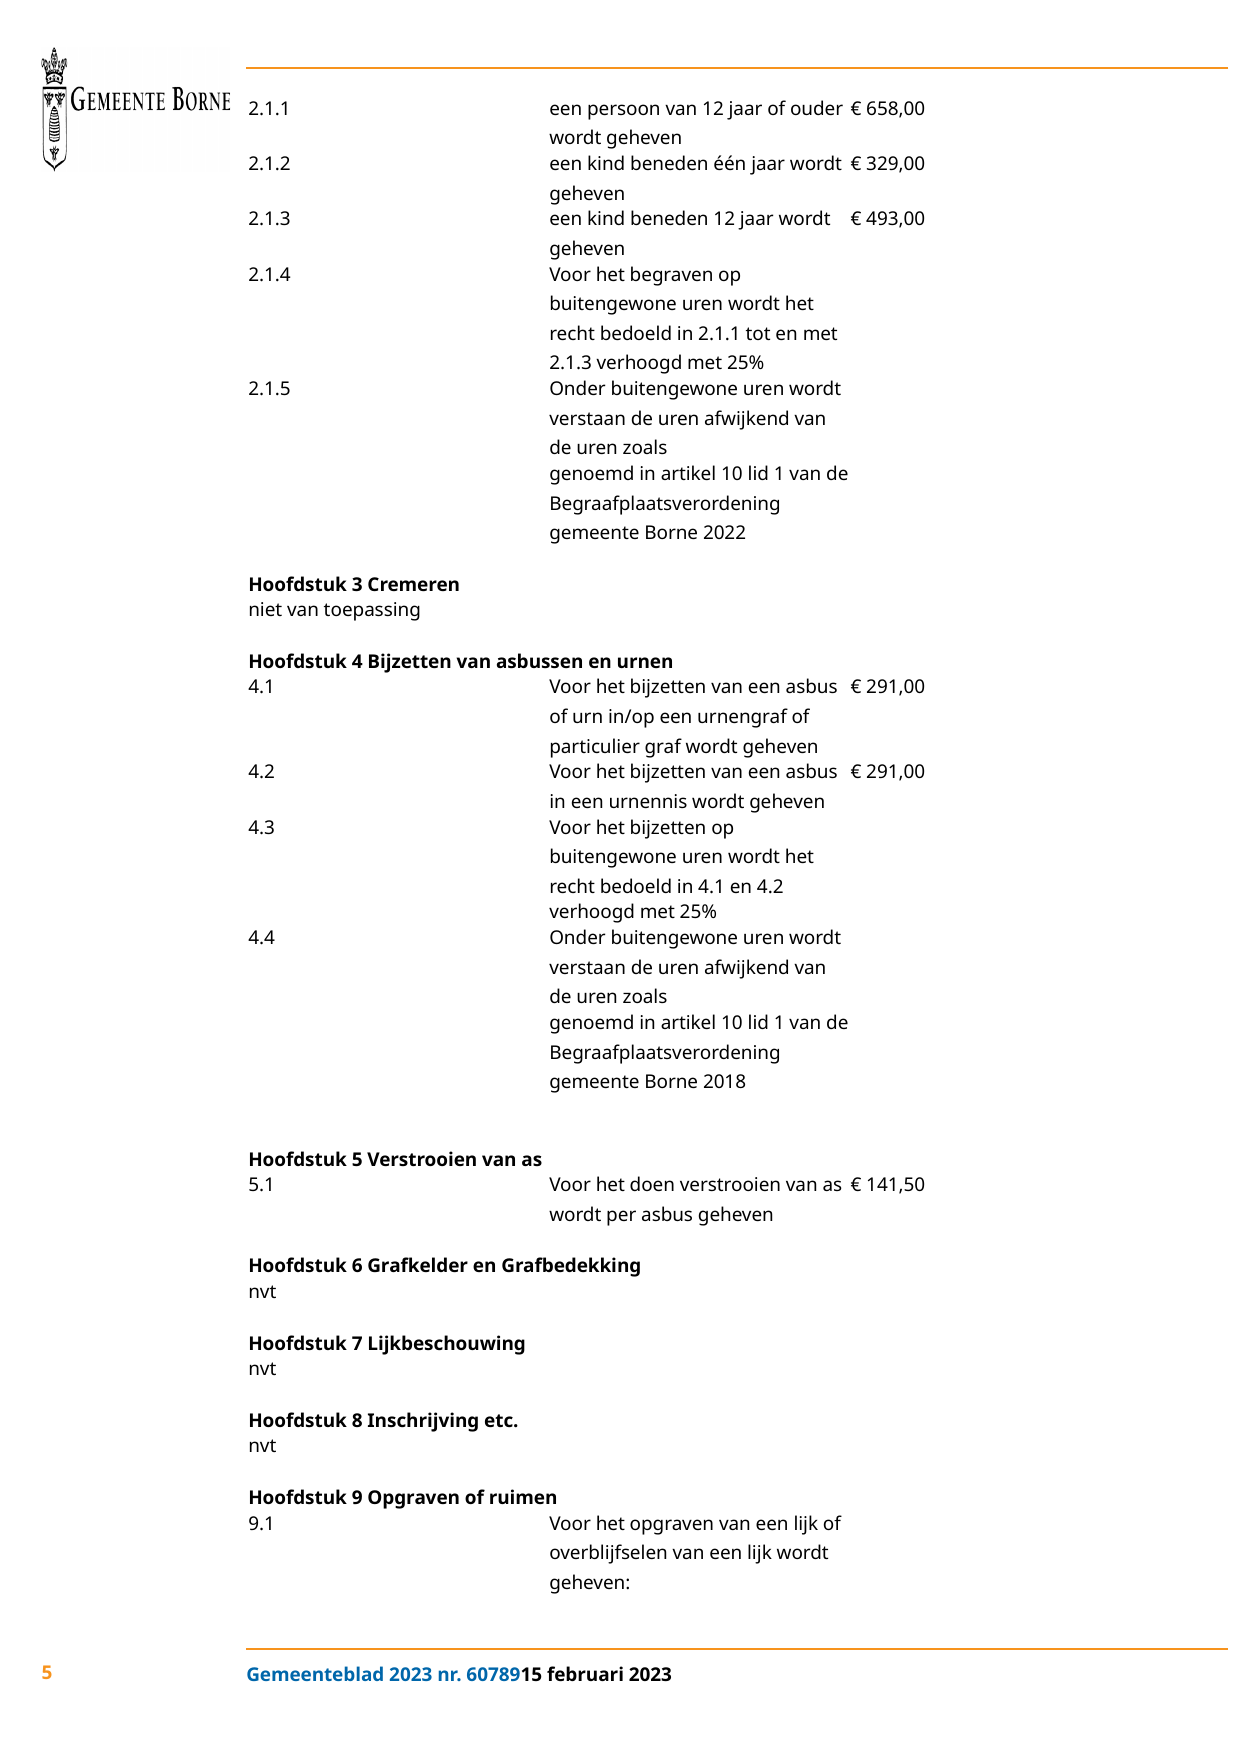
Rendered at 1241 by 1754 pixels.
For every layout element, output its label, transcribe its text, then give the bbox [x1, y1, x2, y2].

table_cell [549, 1381, 850, 1407]
table_cell [248, 622, 549, 648]
table_cell 2.1.4 [248, 261, 549, 375]
table_cell [850, 814, 1152, 899]
table_cell [248, 1094, 549, 1120]
table_cell € 493,00 [850, 205, 1152, 261]
table_cell [850, 1330, 1152, 1355]
table_cell nvt [248, 1433, 549, 1458]
table_cell Voor het bijzetten op buitengewone uren wordt het recht bedoeld in 4.1 en 4.2 [549, 814, 850, 899]
table_cell [248, 899, 549, 924]
table_cell Onder buitengewone uren wordt verstaan de uren afwijkend van de uren zoals [549, 375, 850, 460]
table_cell 4.4 [248, 925, 549, 1009]
table_cell [549, 622, 850, 648]
table_cell Hoofdstuk 4 Bijzetten van asbussen en urnen [248, 648, 850, 674]
table_cell € 141,50 [850, 1171, 1152, 1227]
table_cell Voor het bijzetten van een asbus of urn in/op een urnengraf of particulier graf wordt geheven [549, 674, 850, 758]
table_cell [549, 1094, 850, 1120]
table_cell [248, 545, 549, 571]
table_cell Hoofdstuk 9 Opgraven of ruimen [248, 1484, 850, 1510]
table_cell [850, 648, 1152, 674]
table_cell genoemd in artikel 10 lid 1 van de Begraafplaatsverordening gemeente Borne 2022 [549, 460, 850, 545]
table_cell [850, 1278, 1152, 1304]
table_cell [549, 1278, 850, 1304]
table_cell [248, 1381, 549, 1407]
table_cell een kind beneden één jaar wordt geheven [549, 150, 850, 205]
picture [41, 47, 231, 172]
table_cell [850, 1510, 1152, 1595]
table_cell [850, 925, 1152, 1009]
table_cell [850, 1355, 1152, 1381]
table_cell een persoon van 12 jaar of ouder wordt geheven [549, 95, 850, 150]
table_cell nvt [248, 1278, 549, 1304]
table_cell [549, 1227, 850, 1252]
table_cell nvt [248, 1355, 549, 1381]
table_cell [850, 1304, 1152, 1330]
table_cell [850, 571, 1152, 596]
table_cell Voor het doen verstrooien van as wordt per asbus geheven [549, 1171, 850, 1227]
table_cell verhoogd met 25% [549, 899, 850, 924]
table_cell [850, 1253, 1152, 1278]
table_cell € 291,00 [850, 674, 1152, 758]
table_cell [549, 1120, 850, 1146]
table_cell genoemd in artikel 10 lid 1 van de Begraafplaatsverordening gemeente Borne 2018 [549, 1009, 850, 1094]
table_cell € 291,00 [850, 759, 1152, 814]
table_cell 2.1.1 [248, 95, 549, 150]
table_cell [248, 1304, 549, 1330]
table_cell Voor het begraven op buitengewone uren wordt het recht bedoeld in 2.1.1 tot en met 2.1.3 verhoogd met 25% [549, 261, 850, 375]
table_cell 9.1 [248, 1510, 549, 1595]
table_cell Voor het bijzetten van een asbus in een urnennis wordt geheven [549, 759, 850, 814]
table_cell [549, 1304, 850, 1330]
table_cell [850, 1094, 1152, 1120]
table_cell [850, 545, 1152, 571]
table_cell niet van toepassing [248, 596, 850, 622]
table_cell 2.1.5 [248, 375, 549, 460]
table_cell 4.1 [248, 674, 549, 758]
table_cell 2.1.2 [248, 150, 549, 205]
table_cell [248, 460, 549, 545]
table_cell Voor het opgraven van een lijk of overblijfselen van een lijk wordt geheven: [549, 1510, 850, 1595]
table_cell [248, 1120, 549, 1146]
table_cell [248, 1009, 549, 1094]
table_cell een kind beneden 12 jaar wordt geheven [549, 205, 850, 261]
table_cell [850, 1433, 1152, 1458]
table_cell [850, 375, 1152, 460]
table_cell 4.3 [248, 814, 549, 899]
table_cell [850, 261, 1152, 375]
table_cell [850, 1407, 1152, 1433]
table_cell € 658,00 [850, 95, 1152, 150]
table_cell Hoofdstuk 5 Verstrooien van as [248, 1146, 850, 1171]
table_cell [248, 1227, 549, 1252]
table_cell [549, 1433, 850, 1458]
table_cell [850, 1381, 1152, 1407]
table_cell [850, 1227, 1152, 1252]
table_cell [248, 1458, 850, 1484]
table_cell [850, 1458, 1152, 1484]
table_cell [850, 460, 1152, 545]
table_cell [549, 1355, 850, 1381]
table_cell Hoofdstuk 6 Grafkelder en Grafbedekking [248, 1253, 850, 1278]
table_cell 2.1.3 [248, 205, 549, 261]
table_cell [850, 1120, 1152, 1146]
table_cell € 329,00 [850, 150, 1152, 205]
table_cell [850, 899, 1152, 924]
table_cell Hoofdstuk 7 Lijkbeschouwing [248, 1330, 850, 1355]
table_cell [850, 1009, 1152, 1094]
table_cell Hoofdstuk 8 Inschrijving etc. [248, 1407, 850, 1433]
table_cell 4.2 [248, 759, 549, 814]
table_cell 5.1 [248, 1171, 549, 1227]
table_cell [850, 1484, 1152, 1510]
table_cell [850, 596, 1152, 622]
table_cell Hoofdstuk 3 Cremeren [248, 571, 850, 596]
table_cell [549, 545, 850, 571]
table_cell [850, 622, 1152, 648]
table_cell [850, 1146, 1152, 1171]
table_cell Onder buitengewone uren wordt verstaan de uren afwijkend van de uren zoals [549, 925, 850, 1009]
